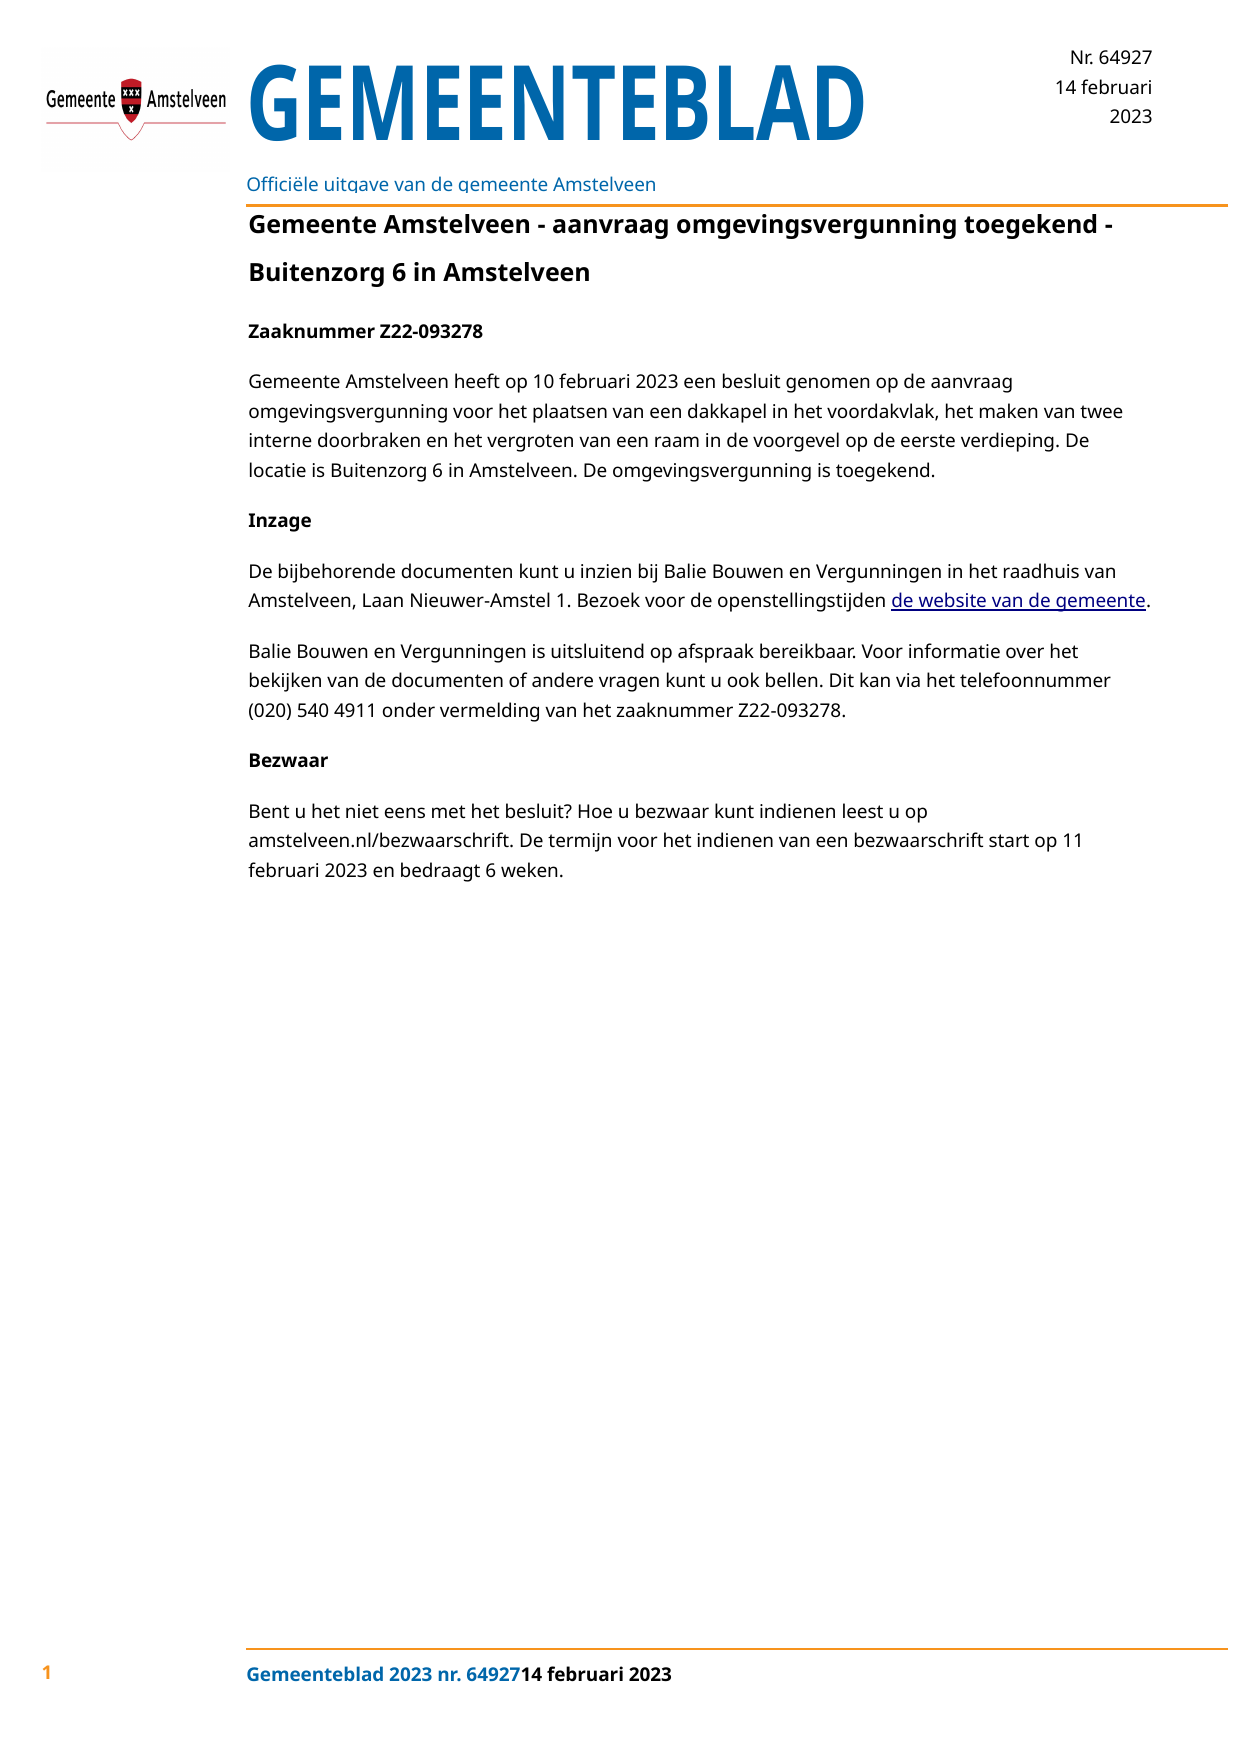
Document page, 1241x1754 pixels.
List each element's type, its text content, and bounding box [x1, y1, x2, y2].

text Bent u het niet eens met het besluit? Hoe u bezwaar kunt indienen leest u op amstelveen.nl/bezwaarschrift. De termijn voor het indienen van een bezwaarschrift start op 11 februari 2023 en bedraagt 6 weken. [248, 798, 1152, 883]
text Gemeente Amstelveen heeft op 10 februari 2023 een besluit genomen op de aanvraag omgevingsvergunning voor het plaatsen van een dakkapel in het voordakvlak, het maken van twee interne doorbraken en het vergroten van een raam in de voorgevel op de eerste verdieping. De locatie is Buitenzorg 6 in Amstelveen. De omgevingsvergunning is toegekend. [248, 368, 1152, 483]
text Balie Bouwen en Vergunningen is uitsluitend op afspraak bereikbaar. Voor informatie over het bekijken van de documenten of andere vragen kunt u ook bellen. Dit kan via het telefoonnummer (020) 540 4911 onder vermelding van het zaaknummer Z22-093278. [248, 638, 1152, 723]
text Bezwaar [248, 747, 1152, 773]
text Gemeente Amstelveen - aanvraag omgevingsvergunning toegekend - Buitenzorg 6 in Amstelveen [248, 207, 1152, 288]
picture [41, 47, 231, 172]
text De bijbehorende documenten kunt u inzien bij Balie Bouwen en Vergunningen in het raadhuis van Amstelveen, Laan Nieuwer-Amstel 1. Bezoek voor de openstellingstijden de website van de gemeente. [248, 558, 1152, 613]
text Inzage [248, 507, 1152, 533]
text Zaaknummer Z22-093278 [248, 318, 1152, 344]
